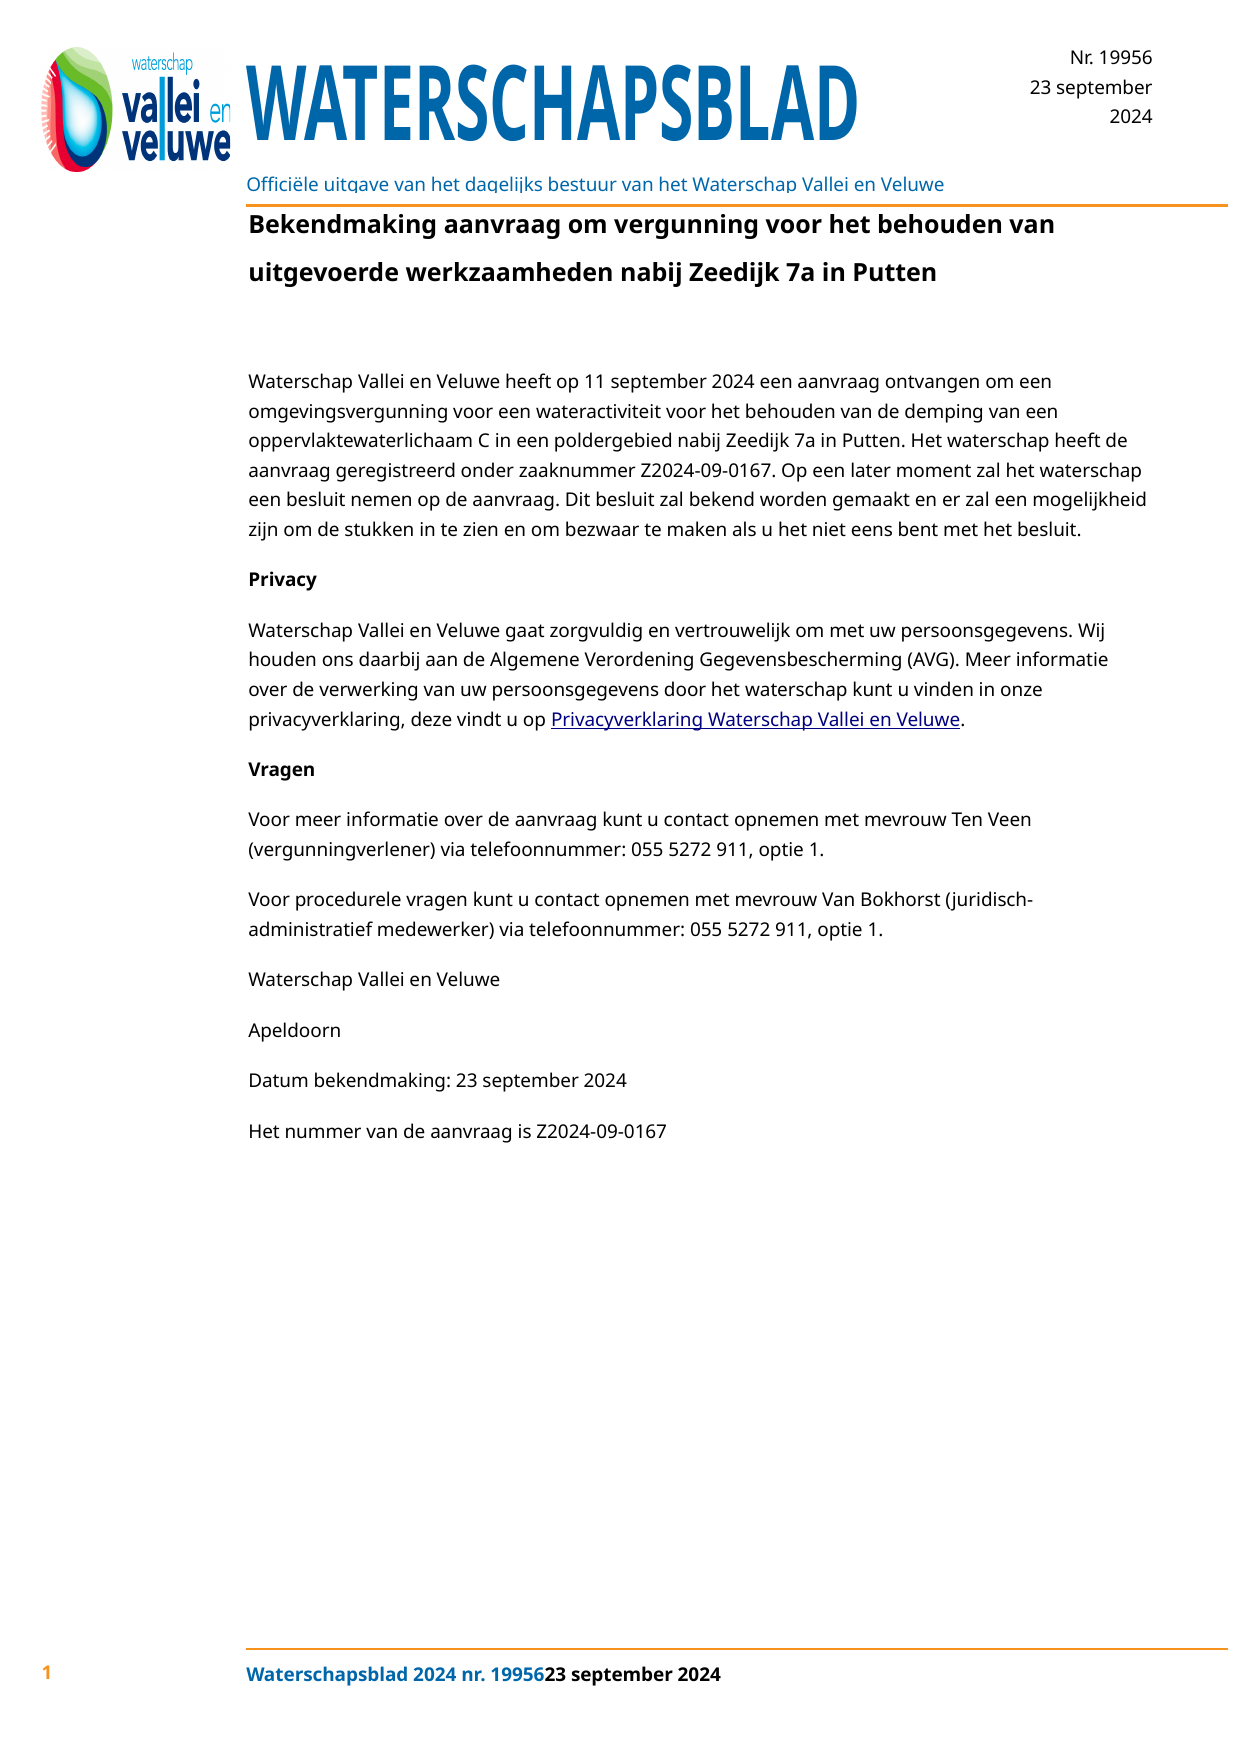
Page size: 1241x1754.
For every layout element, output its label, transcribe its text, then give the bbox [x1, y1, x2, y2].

text Het nummer van de aanvraag is Z2024-09-0167 [248, 1118, 1152, 1144]
text Waterschap Vallei en Veluwe heeft op 11 september 2024 een aanvraag ontvangen om een omgevingsvergunning voor een wateractiviteit voor het behouden van de demping van een oppervlaktewaterlichaam C in een poldergebied nabij Zeedijk 7a in Putten. Het waterschap heeft de aanvraag geregistreerd onder zaaknummer Z2024-09-0167. Op een later moment zal het waterschap een besluit nemen op de aanvraag. Dit besluit zal bekend worden gemaakt en er zal een mogelijkheid zijn om de stukken in te zien en om bezwaar te maken als u het niet eens bent met het besluit. [248, 368, 1152, 542]
text Voor procedurele vragen kunt u contact opnemen met mevrouw Van Bokhorst (juridisch-administratief medewerker) via telefoonnummer: 055 5272 911, optie 1. [248, 887, 1152, 942]
text Vragen [248, 756, 1152, 782]
picture [41, 47, 231, 172]
text Waterschap Vallei en Veluwe [248, 967, 1152, 992]
text Bekendmaking aanvraag om vergunning voor het behouden van uitgevoerde werkzaamheden nabij Zeedijk 7a in Putten [248, 207, 1152, 288]
text Privacy [248, 567, 1152, 592]
text Apeldoorn [248, 1017, 1152, 1043]
text Voor meer informatie over de aanvraag kunt u contact opnemen met mevrouw Ten Veen (vergunningverlener) via telefoonnummer: 055 5272 911, optie 1. [248, 807, 1152, 862]
text Datum bekendmaking: 23 september 2024 [248, 1067, 1152, 1093]
text Waterschap Vallei en Veluwe gaat zorgvuldig en vertrouwelijk om met uw persoonsgegevens. Wij houden ons daarbij aan de Algemene Verordening Gegevensbescherming (AVG). Meer informatie over de verwerking van uw persoonsgegevens door het waterschap kunt u vinden in onze privacyverklaring, deze vindt u op Privacyverklaring Waterschap Vallei en Veluwe. [248, 617, 1152, 732]
